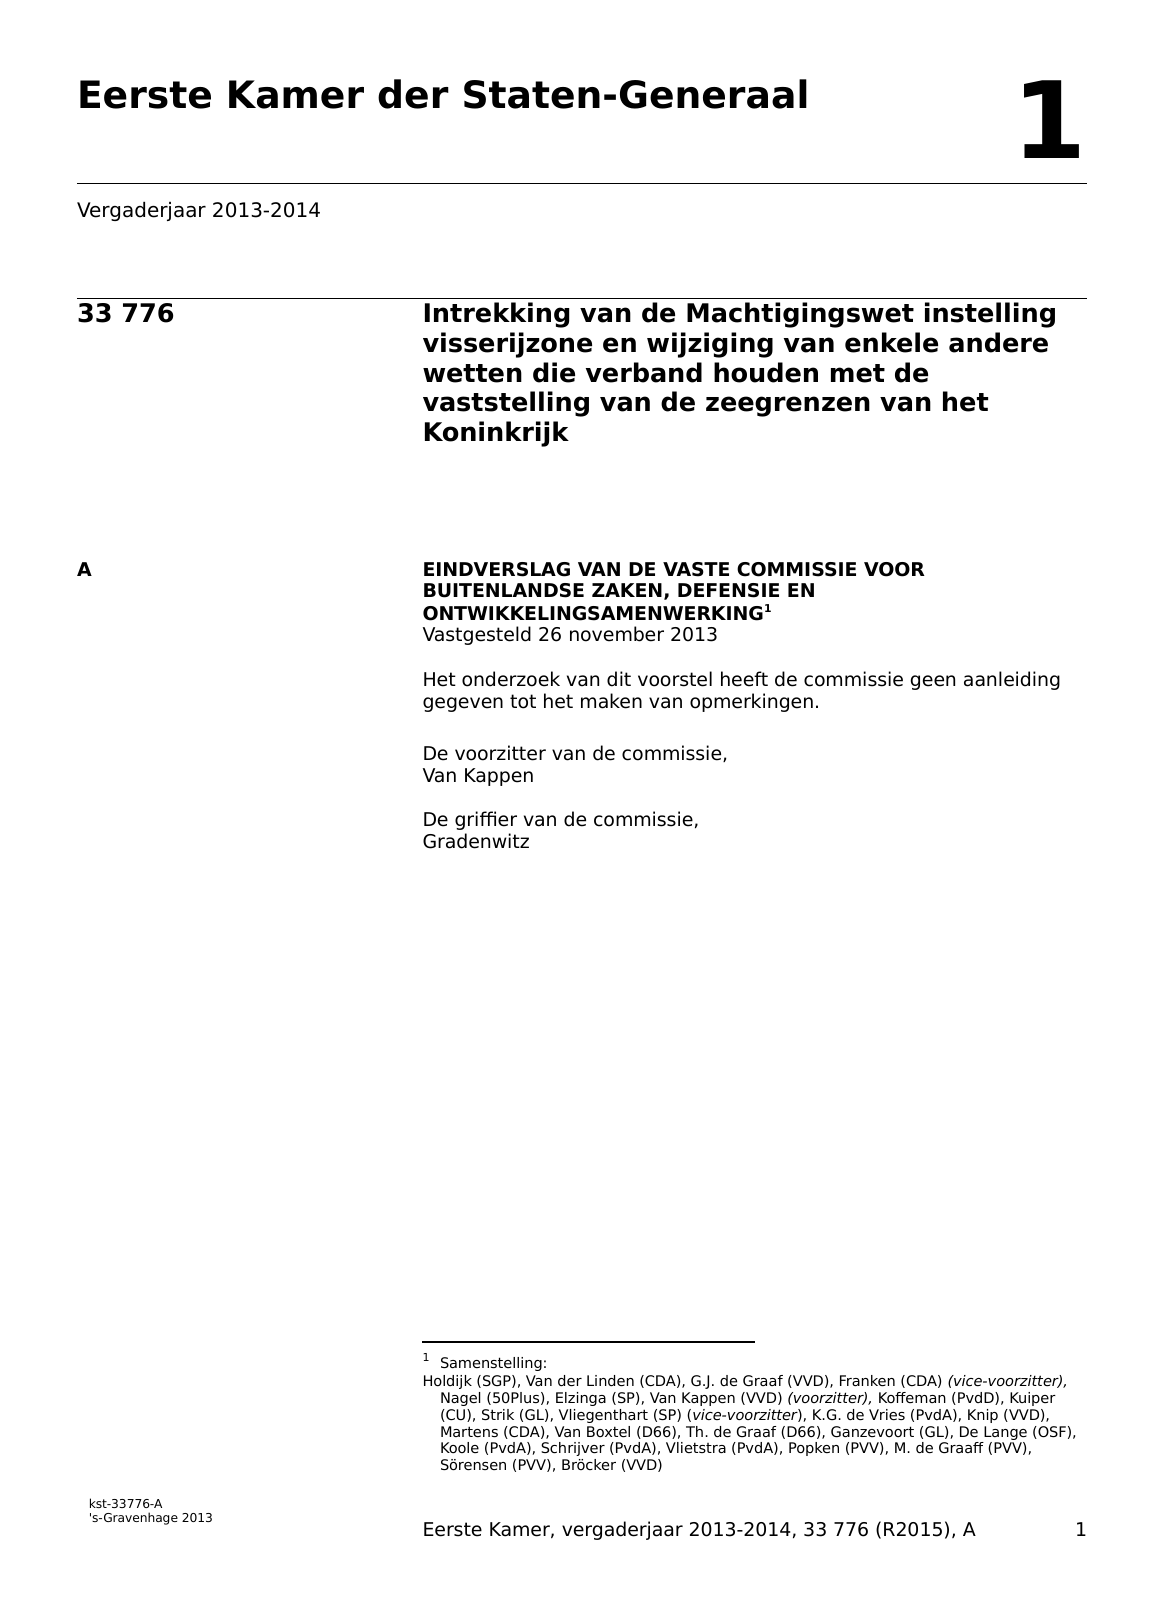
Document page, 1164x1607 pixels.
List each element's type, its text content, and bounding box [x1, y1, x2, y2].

text Holdijk (SGP), Van der Linden (CDA), G.J. de Graaf (VVD), Franken (CDA) (vice-voorzitter), Nagel (50Plus), Elzinga (SP), Van Kappen (VVD) (voorzitter), Koffeman (PvdD), Kuiper (CU), Strik (GL), Vliegenthart (SP) (vice-voorzitter), K.G. de Vries (PvdA), Knip (VVD), Martens (CDA), Van Boxtel (D66), Th. de Graaf (D66), Ganzevoort (GL), De Lange (OSF), Koole (PvdA), Schrijver (PvdA), Vlietstra (PvdA), Popken (PVV), M. de Graaff (PVV), Sörensen (PVV), Bröcker (VVD) [422, 1373, 1087, 1474]
table_header Eerste Kamer der Staten-Generaal [77, 59, 886, 183]
text De voorzitter van de commissie, Van Kappen [422, 742, 1087, 786]
subtitle A EINDVERSLAG VAN DE VASTE COMMISSIE VOOR BUITENLANDSE ZAKEN, DEFENSIE EN ONTWIKKELINGSAMENWERKING [77, 558, 1087, 624]
text kst-33776-A [88, 1497, 323, 1511]
text Samenstelling: [422, 1351, 1087, 1373]
table_cell Vergaderjaar 2013-2014 [77, 184, 1087, 298]
text 's-Gravenhage 2013 [88, 1511, 323, 1525]
text Vastgesteld 26 november 2013 [422, 624, 1087, 646]
subtitle 33 776 Intrekking van de Machtigingswet instelling visserijzone en wijziging van enkele andere wetten die verband houden met de vaststelling van de zeegrenzen van het Koninkrijk [77, 299, 1087, 447]
table_header 1 [886, 59, 1087, 183]
text De griffier van de commissie, Gradenwitz [422, 809, 1087, 853]
text Het onderzoek van dit voorstel heeft de commissie geen aanleiding gegeven tot het maken van opmerkingen. [422, 668, 1087, 712]
